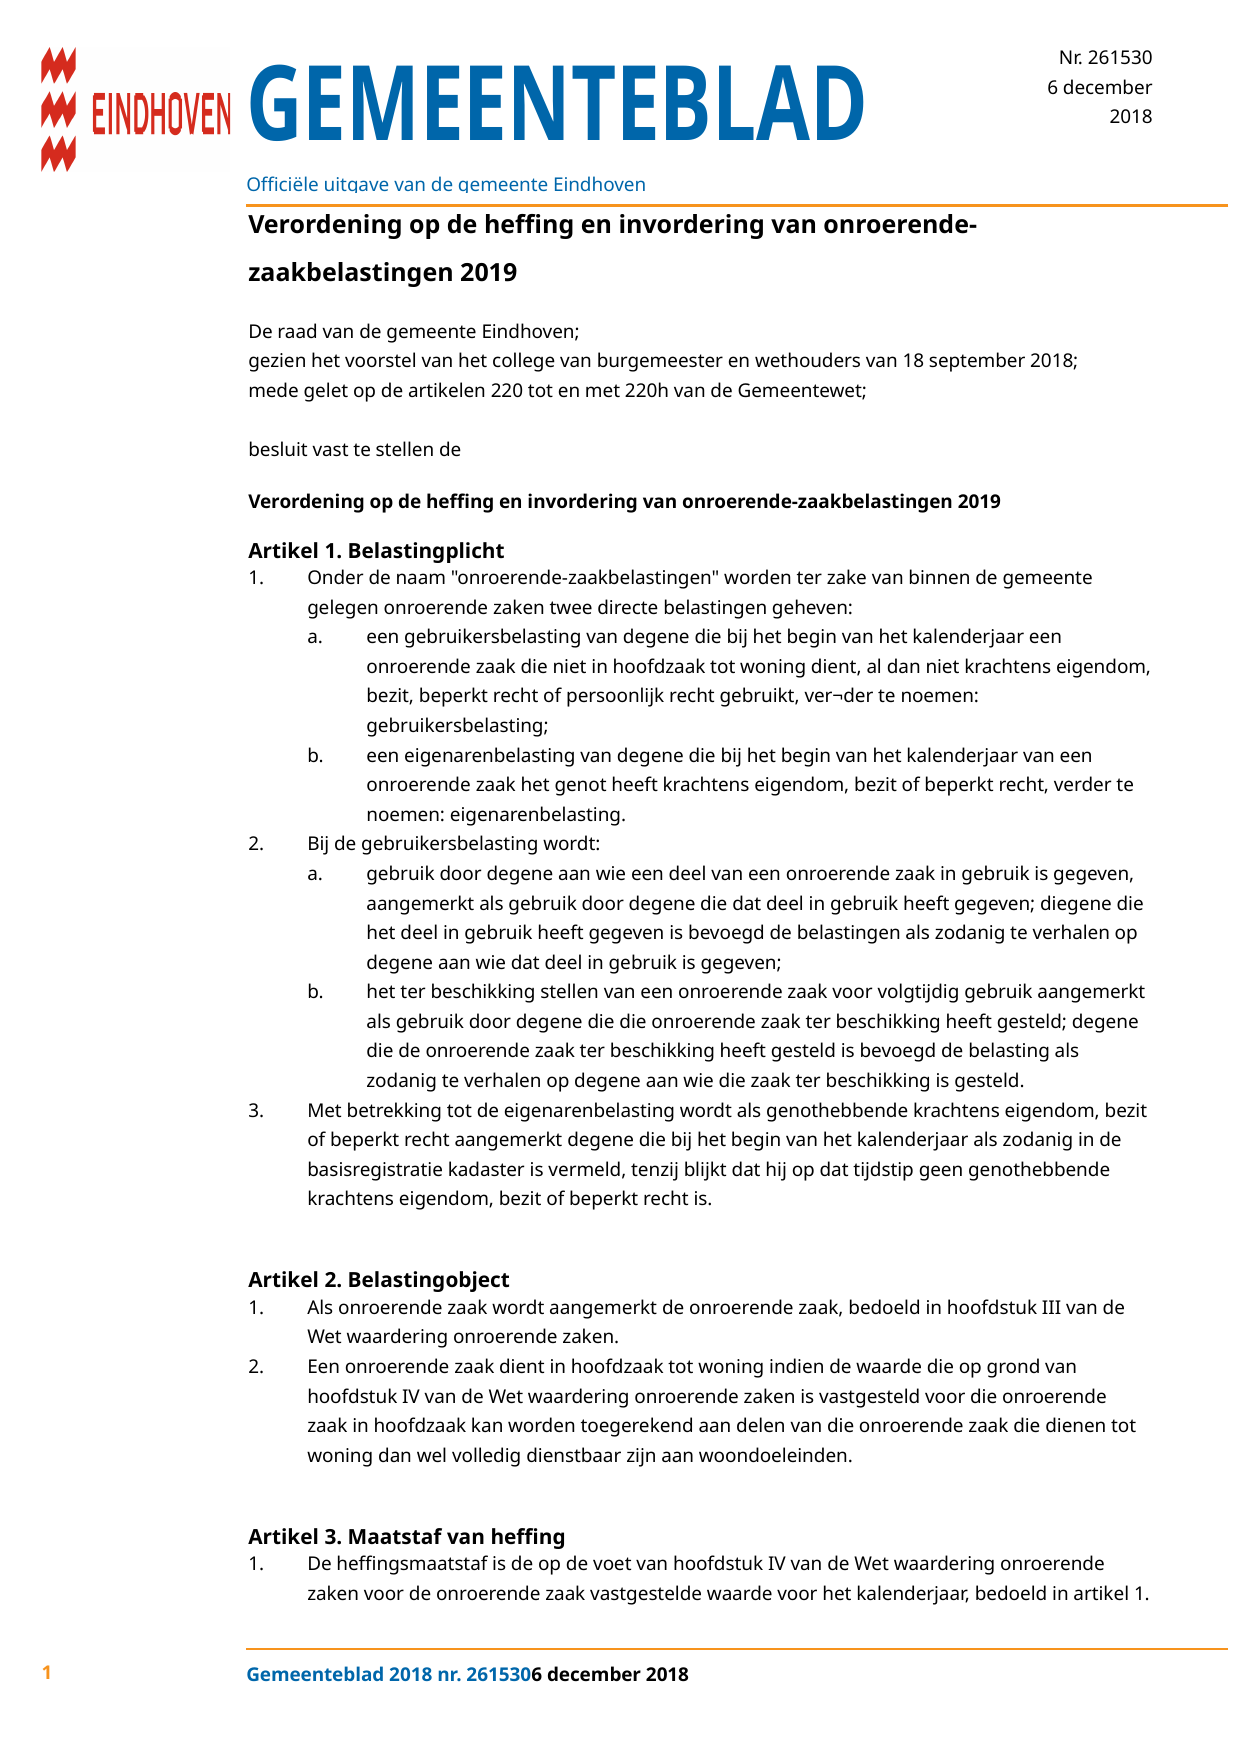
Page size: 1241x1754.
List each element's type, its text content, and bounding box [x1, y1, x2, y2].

text besluit vast te stellen de [248, 436, 1152, 462]
text De raad van de gemeente Eindhoven; [248, 318, 1152, 344]
text Artikel 3. Maatstaf van heffing [248, 1522, 1152, 1550]
list een eigenarenbelasting van degene die bij het begin van het kalenderjaar van een onroerende zaak het genot heeft krachtens eigendom, bezit of beperkt recht, verder te noemen: eigenarenbelasting. [307, 742, 1152, 827]
list Bij de gebruikersbelasting wordt: [248, 831, 1152, 856]
text Verordening op de heffing en invordering van onroerende-zaakbelastingen 2019 [248, 207, 1152, 288]
list Een onroerende zaak dient in hoofdzaak tot woning indien de waarde die op grond van hoofdstuk IV van de Wet waardering onroerende zaken is vastgesteld voor die onroerende zaak in hoofdzaak kan worden toegerekend aan delen van die onroerende zaak die dienen tot woning dan wel volledig dienstbaar zijn aan woondoeleinden. [248, 1353, 1152, 1468]
list De heffingsmaatstaf is de op de voet van hoofdstuk IV van de Wet waardering onroerende zaken voor de onroerende zaak vastgestelde waarde voor het kalenderjaar, bedoeld in artikel 1. [248, 1550, 1152, 1606]
list Als onroerende zaak wordt aangemerkt de onroerende zaak, bedoeld in hoofdstuk III van de Wet waardering onroerende zaken. [248, 1294, 1152, 1349]
text gezien het voorstel van het college van burgemeester en wethouders van 18 september 2018; [248, 347, 1152, 373]
text mede gelet op de artikelen 220 tot en met 220h van de Gemeentewet; [248, 377, 1152, 403]
list het ter beschikking stellen van een onroerende zaak voor volgtijdig gebruik aangemerkt als gebruik door degene die die onroerende zaak ter beschikking heeft gesteld; degene die de onroerende zaak ter beschikking heeft gesteld is bevoegd de belasting als zodanig te verhalen op degene aan wie die zaak ter beschikking is gesteld. [307, 978, 1152, 1093]
text Artikel 1. Belastingplicht [248, 536, 1152, 564]
list Met betrekking tot de eigenarenbelasting wordt als genothebbende krachtens eigendom, bezit of beperkt recht aangemerkt degene die bij het begin van het kalenderjaar als zodanig in de basisregistratie kadaster is vermeld, tenzij blijkt dat hij op dat tijdstip geen genothebbende krachtens eigendom, bezit of beperkt recht is. [248, 1097, 1152, 1211]
picture [41, 47, 231, 172]
list gebruik door degene aan wie een deel van een onroerende zaak in gebruik is gegeven, aangemerkt als gebruik door degene die dat deel in gebruik heeft gegeven; diegene die het deel in gebruik heeft gegeven is bevoegd de belastingen als zodanig te verhalen op degene aan wie dat deel in gebruik is gegeven; [307, 860, 1152, 975]
list Onder de naam "onroerende-zaakbelastingen" worden ter zake van binnen de gemeente gelegen onroerende zaken twee directe belastingen geheven: [248, 564, 1152, 620]
text Artikel 2. Belastingobject [248, 1266, 1152, 1294]
list een gebruikersbelasting van degene die bij het begin van het kalenderjaar een onroerende zaak die niet in hoofdzaak tot woning dient, al dan niet krachtens eigendom, bezit, beperkt recht of persoonlijk recht gebruikt, ver¬der te noemen: gebruikersbelasting; [307, 623, 1152, 738]
text Verordening op de heffing en invordering van onroerende-zaakbelastingen 2019 [248, 487, 1152, 515]
